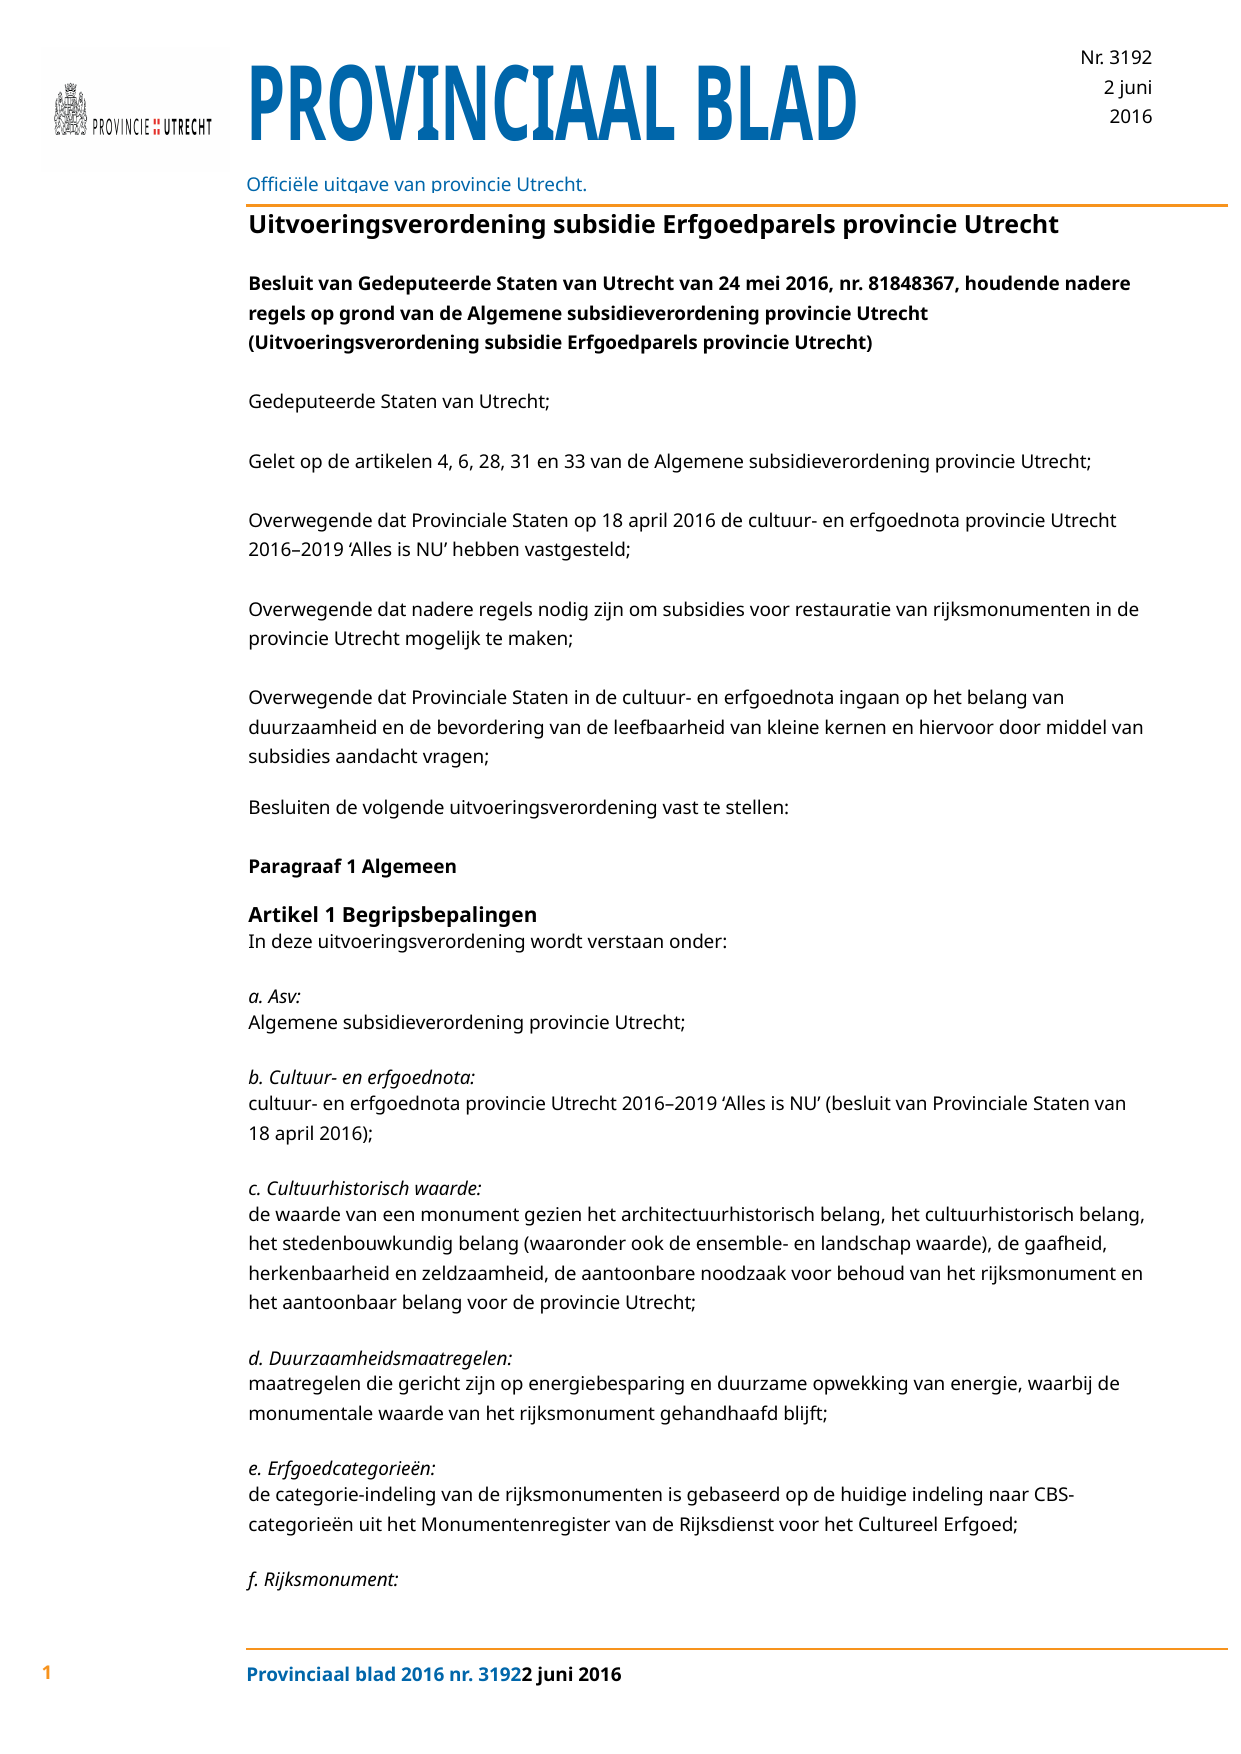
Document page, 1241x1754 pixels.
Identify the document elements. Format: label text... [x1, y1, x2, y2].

text Algemene subsidieverordening provincie Utrecht; [248, 1009, 1152, 1035]
text In deze uitvoeringsverordening wordt verstaan onder: [248, 928, 1152, 954]
text Besluit van Gedeputeerde Staten van Utrecht van 24 mei 2016, nr. 81848367, houdende nadere regels op grond van de Algemene subsidieverordening provincie Utrecht (Uitvoeringsverordening subsidie Erfgoedparels provincie Utrecht) [248, 270, 1152, 355]
text e. Erfgoedcategorieën: [248, 1456, 1152, 1481]
text Overwegende dat nadere regels nodig zijn om subsidies voor restauratie van rijksmonumenten in de provincie Utrecht mogelijk te maken; [248, 596, 1152, 651]
text de categorie-indeling van de rijksmonumenten is gebaseerd op de huidige indeling naar CBS-categorieën uit het Monumentenregister van de Rijksdienst voor het Cultureel Erfgoed; [248, 1481, 1152, 1537]
text f. Rijksmonument: [248, 1566, 1152, 1592]
text a. Asv: [248, 983, 1152, 1009]
text Artikel 1 Begripsbepalingen [248, 900, 1152, 928]
text b. Cultuur- en erfgoednota: [248, 1064, 1152, 1090]
text Paragraaf 1 Algemeen [248, 853, 1152, 879]
text Besluiten de volgende uitvoeringsverordening vast te stellen: [248, 794, 1152, 820]
text cultuur- en erfgoednota provincie Utrecht 2016–2019 ‘Alles is NU’ (besluit van Provinciale Staten van 18 april 2016); [248, 1090, 1152, 1146]
text Overwegende dat Provinciale Staten op 18 april 2016 de cultuur- en erfgoednota provincie Utrecht 2016–2019 ‘Alles is NU’ hebben vastgesteld; [248, 507, 1152, 562]
text Gedeputeerde Staten van Utrecht; [248, 389, 1152, 414]
text c. Cultuurhistorisch waarde: [248, 1175, 1152, 1201]
text Overwegende dat Provinciale Staten in de cultuur- en erfgoednota ingaan op het belang van duurzaamheid en de bevordering van de leefbaarheid van kleine kernen en hiervoor door middel van subsidies aandacht vragen; [248, 684, 1152, 769]
text Uitvoeringsverordening subsidie Erfgoedparels provincie Utrecht [248, 207, 1152, 241]
text d. Duurzaamheidsmaatregelen: [248, 1345, 1152, 1371]
text Gelet op de artikelen 4, 6, 28, 31 en 33 van de Algemene subsidieverordening provincie Utrecht; [248, 448, 1152, 473]
picture [41, 47, 231, 172]
text de waarde van een monument gezien het architectuurhistorisch belang, het cultuurhistorisch belang, het stedenbouwkundig belang (waaronder ook de ensemble- en landschap waarde), de gaafheid, herkenbaarheid en zeldzaamheid, de aantoonbare noodzaak voor behoud van het rijksmonument en het aantoonbaar belang voor de provincie Utrecht; [248, 1201, 1152, 1315]
text maatregelen die gericht zijn op energiebesparing en duurzame opwekking van energie, waarbij de monumentale waarde van het rijksmonument gehandhaafd blijft; [248, 1371, 1152, 1426]
